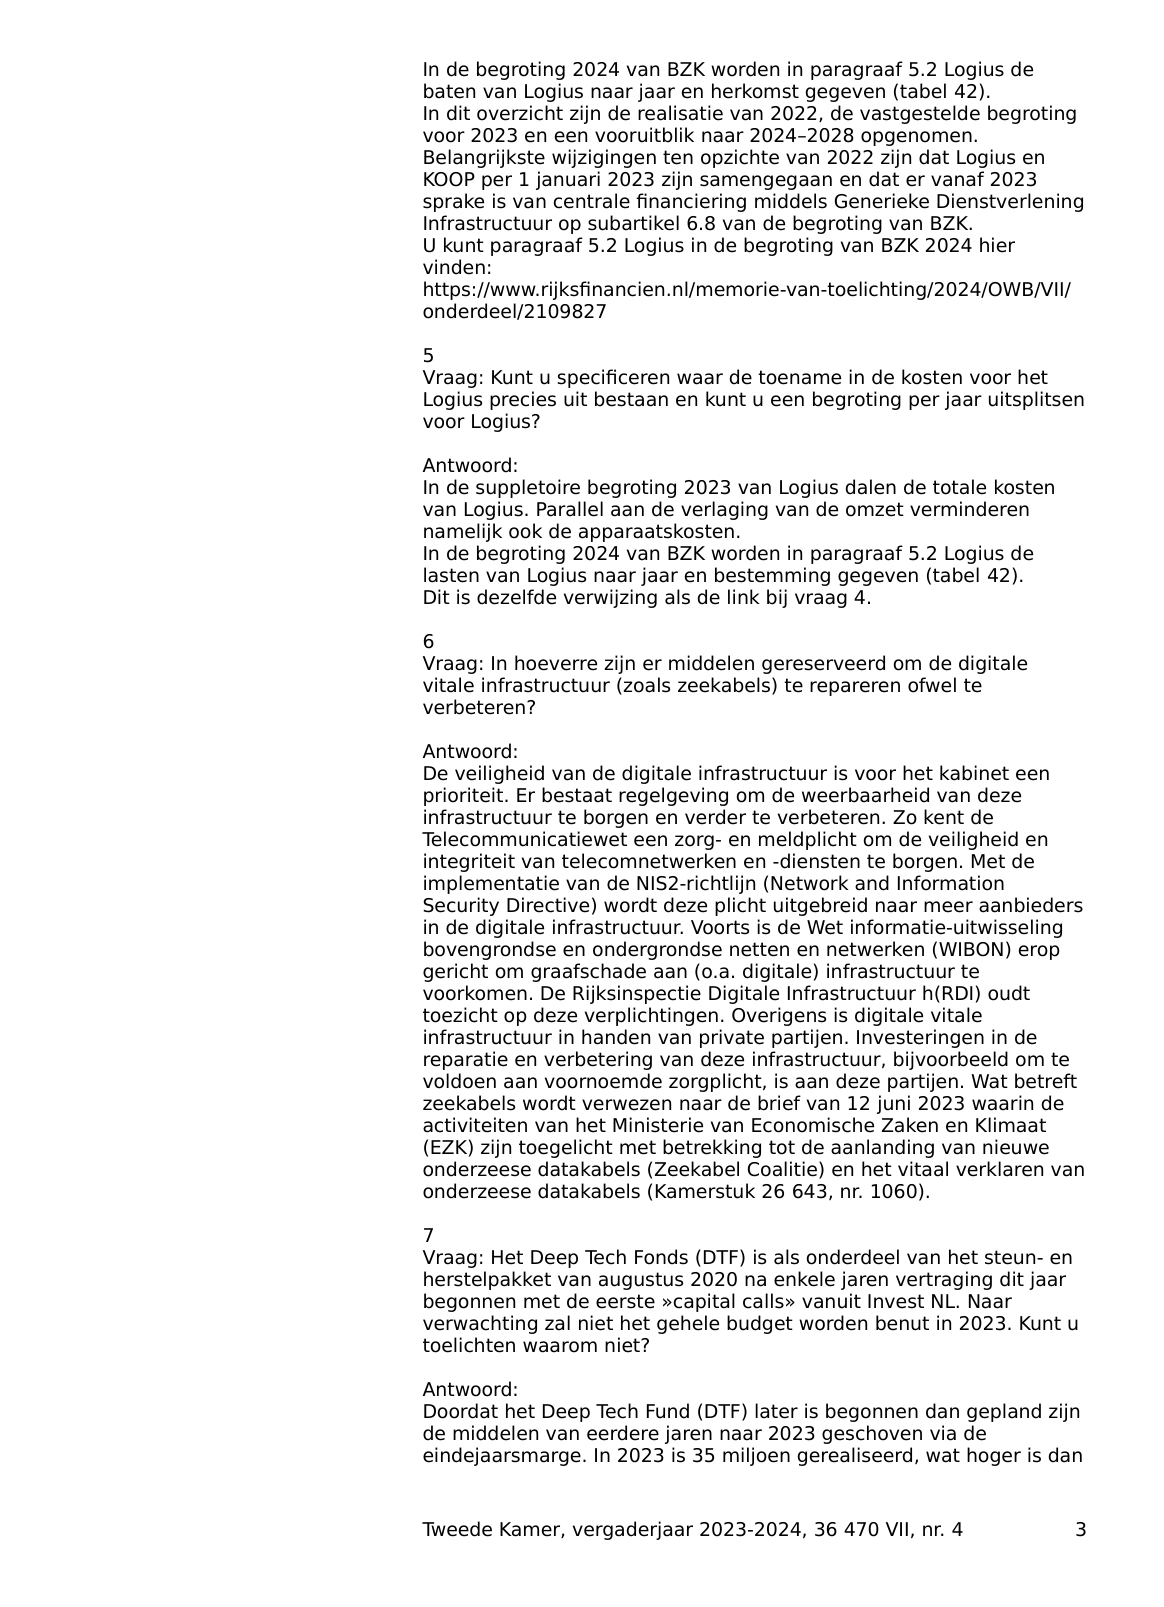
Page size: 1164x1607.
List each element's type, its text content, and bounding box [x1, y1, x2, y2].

text In de suppletoire begroting 2023 van Logius dalen de totale kosten van Logius. Parallel aan de verlaging van de omzet verminderen namelijk ook de apparaatskosten. [422, 477, 1087, 543]
text In de begroting 2024 van BZK worden in paragraaf 5.2 Logius de baten van Logius naar jaar en herkomst gegeven (tabel 42). [422, 59, 1087, 103]
text Vraag: Kunt u specificeren waar de toename in de kosten voor het Logius precies uit bestaan en kunt u een begroting per jaar uitsplitsen voor Logius? [422, 367, 1087, 433]
text Vraag: In hoeverre zijn er middelen gereserveerd om de digitale vitale infrastructuur (zoals zeekabels) te repareren ofwel te verbeteren? [422, 653, 1087, 719]
text In de begroting 2024 van BZK worden in paragraaf 5.2 Logius de lasten van Logius naar jaar en bestemming gegeven (tabel 42). [422, 543, 1087, 587]
text U kunt paragraaf 5.2 Logius in de begroting van BZK 2024 hier vinden: https://www.rijksfinancien.nl/memorie-van-toelichting/2024/OWB/VII/onderdeel/2109827 [422, 235, 1087, 323]
text Antwoord: [422, 1379, 1087, 1401]
text Doordat het Deep Tech Fund (DTF) later is begonnen dan gepland zijn de middelen van eerdere jaren naar 2023 geschoven via de eindejaarsmarge. In 2023 is 35 miljoen gerealiseerd, wat hoger is dan [422, 1401, 1087, 1467]
text 5 [422, 345, 1087, 367]
text Antwoord: [422, 741, 1087, 763]
text Vraag: Het Deep Tech Fonds (DTF) is als onderdeel van het steun- en herstelpakket van augustus 2020 na enkele jaren vertraging dit jaar begonnen met de eerste »capital calls» vanuit Invest NL. Naar verwachting zal niet het gehele budget worden benut in 2023. Kunt u toelichten waarom niet? [422, 1247, 1087, 1357]
text Belangrijkste wijzigingen ten opzichte van 2022 zijn dat Logius en KOOP per 1 januari 2023 zijn samengegaan en dat er vanaf 2023 sprake is van centrale financiering middels Generieke Dienstverlening Infrastructuur op subartikel 6.8 van de begroting van BZK. [422, 147, 1087, 235]
text Dit is dezelfde verwijzing als de link bij vraag 4. [422, 587, 1087, 609]
text In dit overzicht zijn de realisatie van 2022, de vastgestelde begroting voor 2023 en een vooruitblik naar 2024–2028 opgenomen. [422, 103, 1087, 147]
text 6 [422, 631, 1087, 653]
text Antwoord: [422, 455, 1087, 477]
text 7 [422, 1225, 1087, 1247]
text De veiligheid van de digitale infrastructuur is voor het kabinet een prioriteit. Er bestaat regelgeving om de weerbaarheid van deze infrastructuur te borgen en verder te verbeteren. Zo kent de Telecommunicatiewet een zorg- en meldplicht om de veiligheid en integriteit van telecomnetwerken en -diensten te borgen. Met de implementatie van de NIS2-richtlijn (Network and Information Security Directive) wordt deze plicht uitgebreid naar meer aanbieders in de digitale infrastructuur. Voorts is de Wet informatie-uitwisseling bovengrondse en ondergrondse netten en netwerken (WIBON) erop gericht om graafschade aan (o.a. digitale) infrastructuur te voorkomen. De Rijksinspectie Digitale Infrastructuur h(RDI) oudt toezicht op deze verplichtingen. Overigens is digitale vitale infrastructuur in handen van private partijen. Investeringen in de reparatie en verbetering van deze infrastructuur, bijvoorbeeld om te voldoen aan voornoemde zorgplicht, is aan deze partijen. Wat betreft zeekabels wordt verwezen naar de brief van 12 juni 2023 waarin de activiteiten van het Ministerie van Economische Zaken en Klimaat (EZK) zijn toegelicht met betrekking tot de aanlanding van nieuwe onderzeese datakabels (Zeekabel Coalitie) en het vitaal verklaren van onderzeese datakabels (Kamerstuk 26 643, nr. 1060). [422, 763, 1087, 1203]
